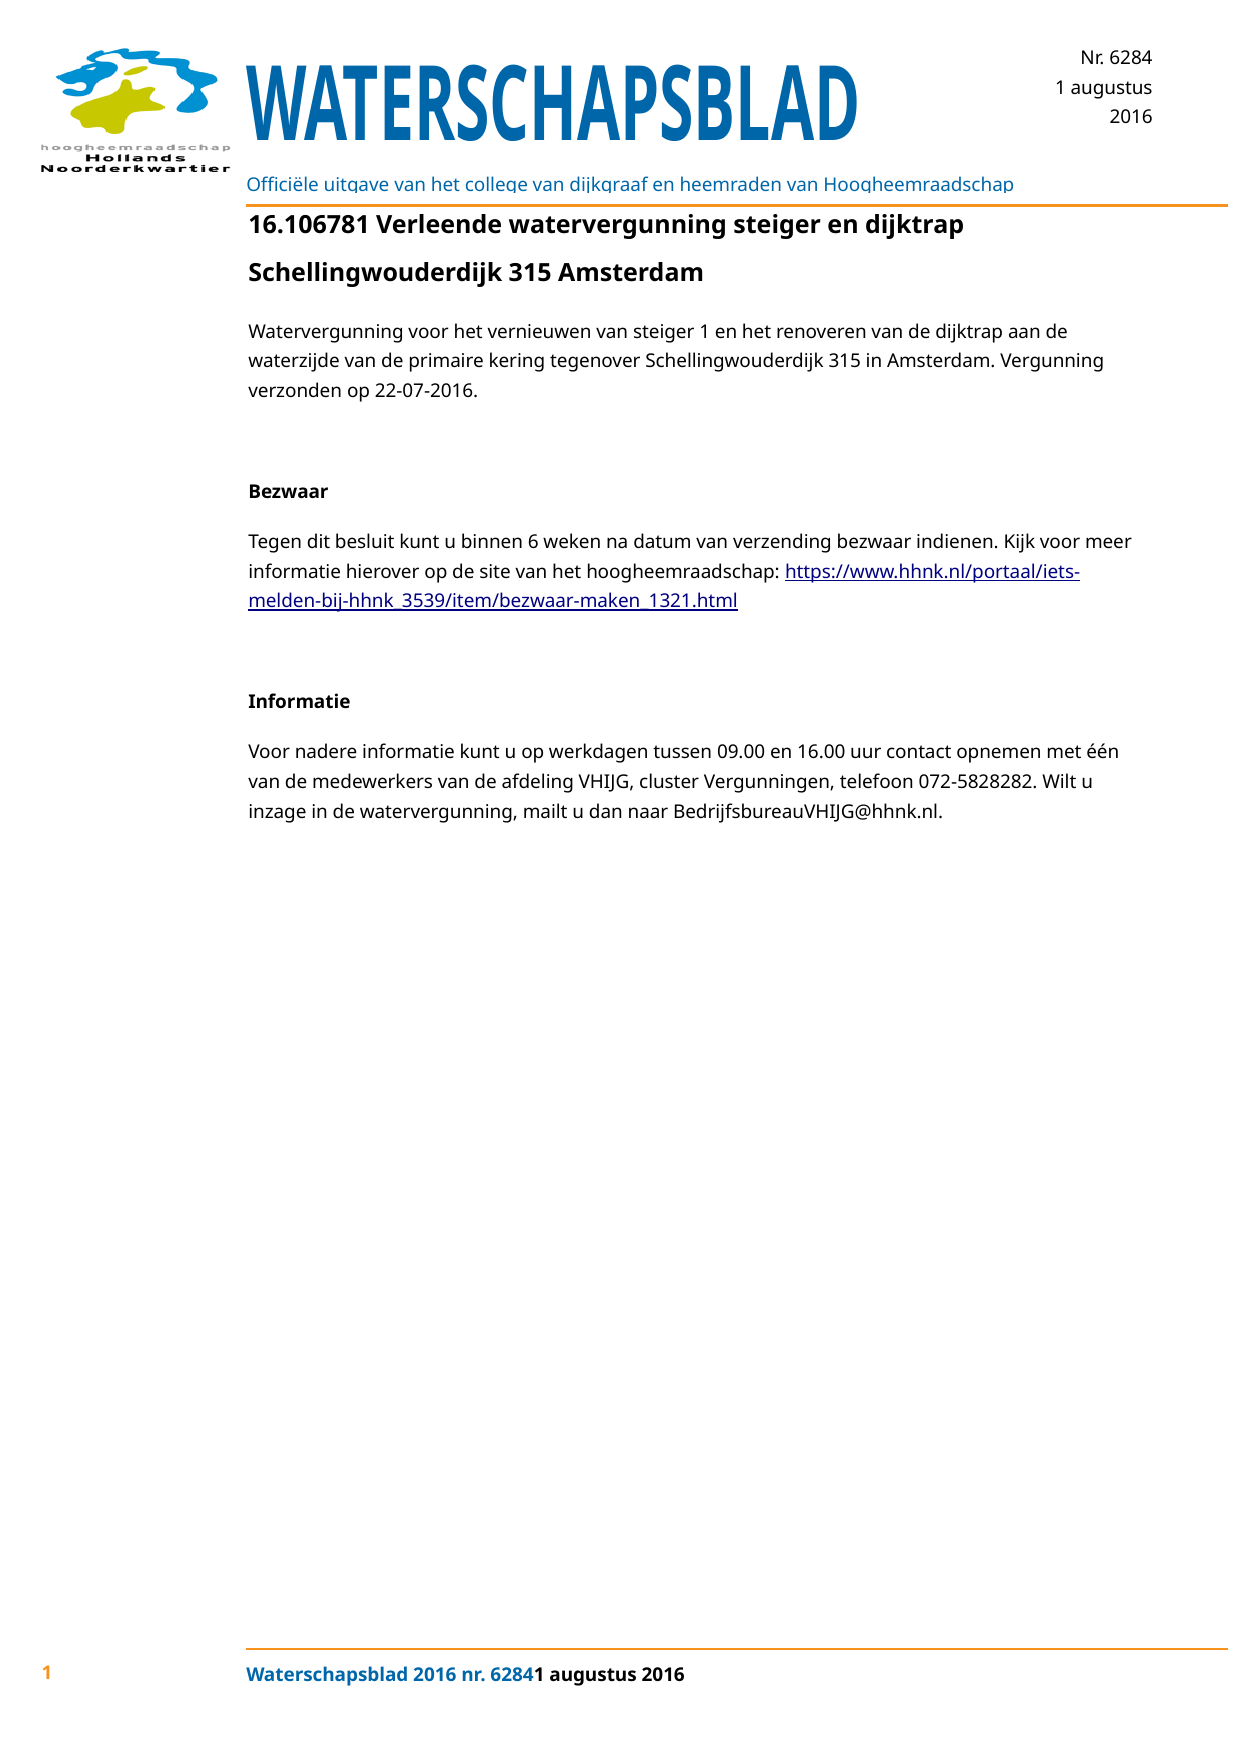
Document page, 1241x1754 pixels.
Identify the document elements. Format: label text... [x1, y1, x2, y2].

picture [41, 47, 231, 172]
text 16.106781 Verleende watervergunning steiger en dijktrap Schellingwouderdijk 315 Amsterdam [248, 207, 1152, 288]
text Voor nadere informatie kunt u op werkdagen tussen 09.00 en 16.00 uur contact opnemen met één van de medewerkers van de afdeling VHIJG, cluster Vergunningen, telefoon 072-5828282. Wilt u inzage in de watervergunning, mailt u dan naar BedrijfsbureauVHIJG@hhnk.nl. [248, 739, 1152, 824]
text Tegen dit besluit kunt u binnen 6 weken na datum van verzending bezwaar indienen. Kijk voor meer informatie hierover op de site van het hoogheemraadschap: https://www.hhnk.nl/portaal/iets-melden-bij-hhnk_3539/item/bezwaar-maken_1321.html [248, 528, 1152, 613]
text Bezwaar [248, 478, 1152, 504]
text Informatie [248, 688, 1152, 714]
text Watervergunning voor het vernieuwen van steiger 1 en het renoveren van de dijktrap aan de waterzijde van de primaire kering tegenover Schellingwouderdijk 315 in Amsterdam. Vergunning verzonden op 22-07-2016. [248, 318, 1152, 403]
